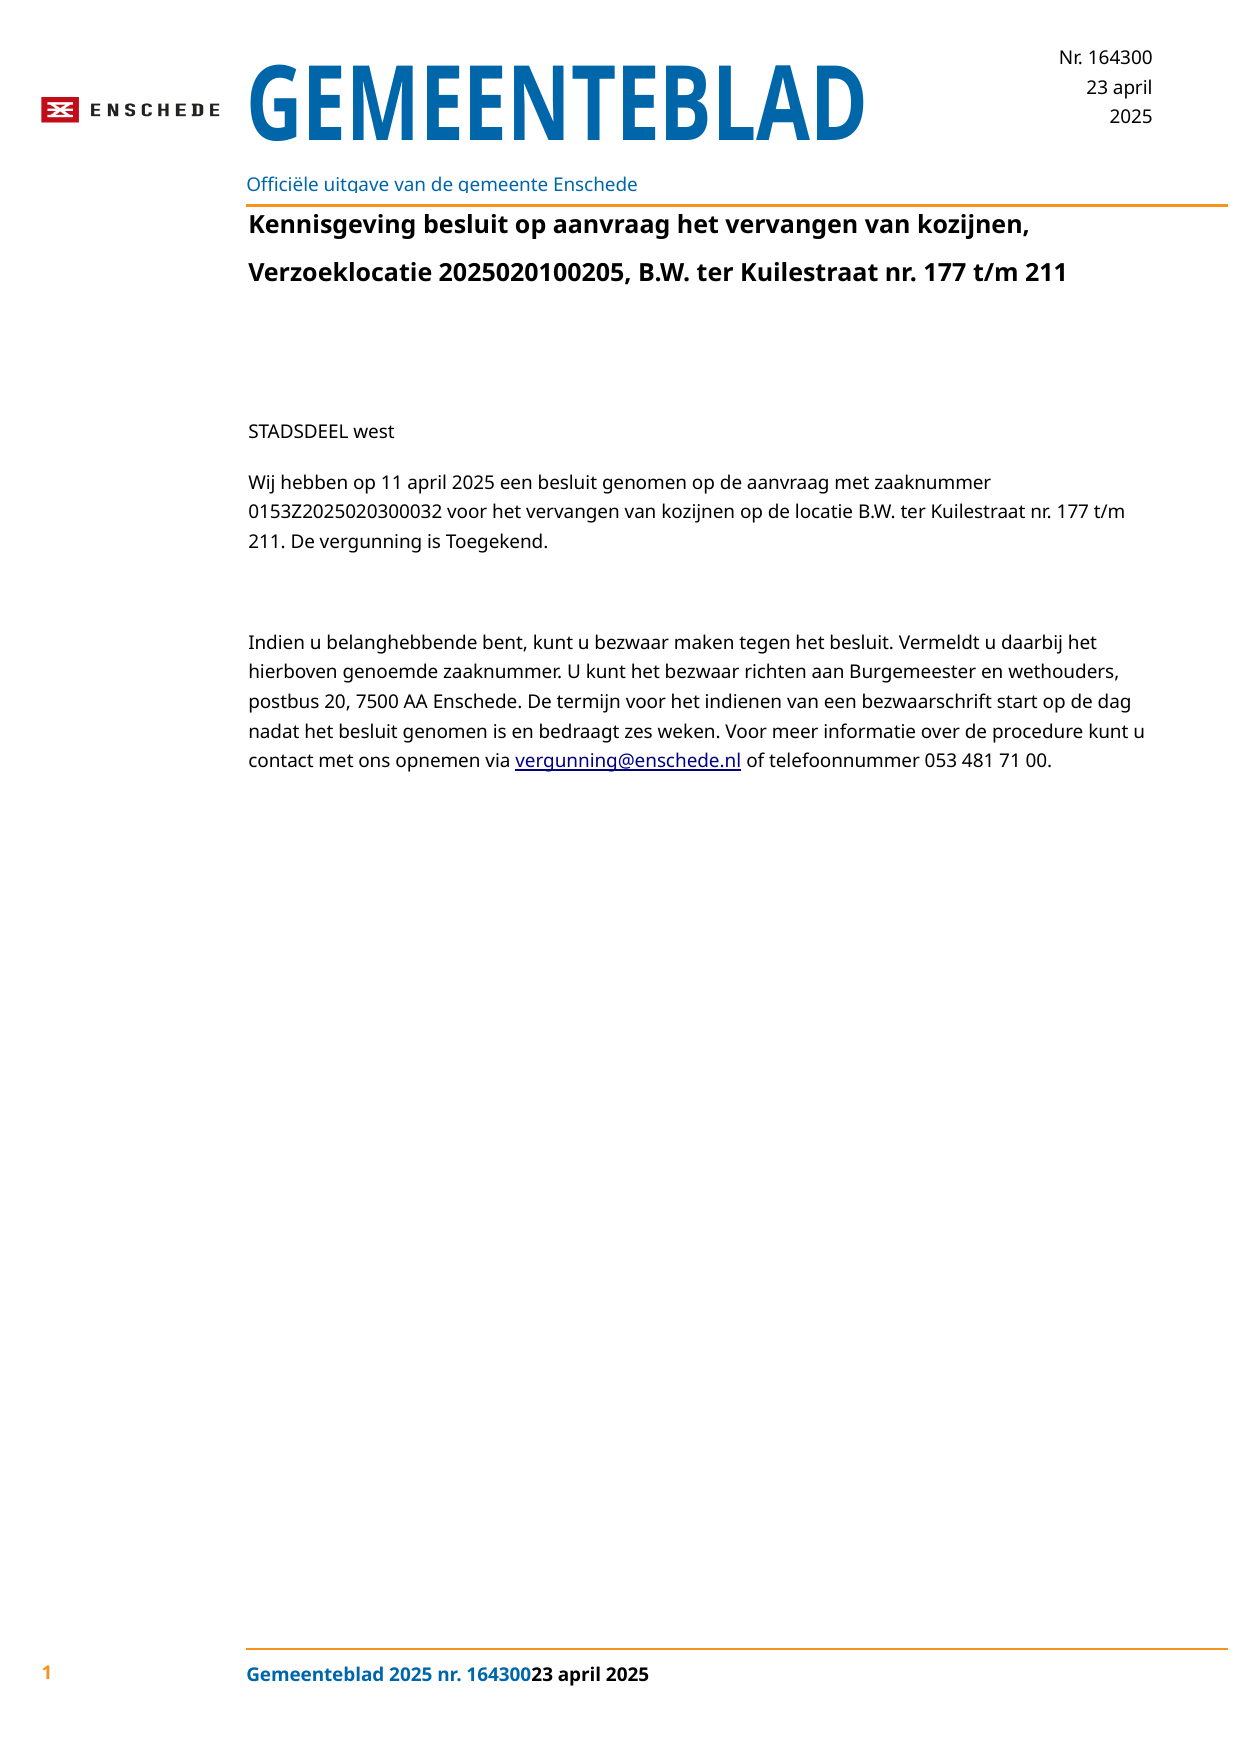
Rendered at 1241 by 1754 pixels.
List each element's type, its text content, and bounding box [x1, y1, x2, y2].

text Kennisgeving besluit op aanvraag het vervangen van kozijnen, Verzoeklocatie 2025020100205, B.W. ter Kuilestraat nr. 177 t/m 211 [248, 207, 1152, 288]
text STADSDEEL west [248, 419, 1152, 444]
text Wij hebben op 11 april 2025 een besluit genomen op de aanvraag met zaaknummer 0153Z2025020300032 voor het vervangen van kozijnen op de locatie B.W. ter Kuilestraat nr. 177 t/m 211. De vergunning is Toegekend. [248, 469, 1152, 554]
text Indien u belanghebbende bent, kunt u bezwaar maken tegen het besluit. Vermeldt u daarbij het hierboven genoemde zaaknummer. U kunt het bezwaar richten aan Burgemeester en wethouders, postbus 20, 7500 AA Enschede. De termijn voor het indienen van een bezwaarschrift start op de dag nadat het besluit genomen is en bedraagt zes weken. Voor meer informatie over de procedure kunt u contact met ons opnemen via vergunning@enschede.nl of telefoonnummer 053 481 71 00. [248, 629, 1152, 773]
picture [41, 47, 231, 172]
